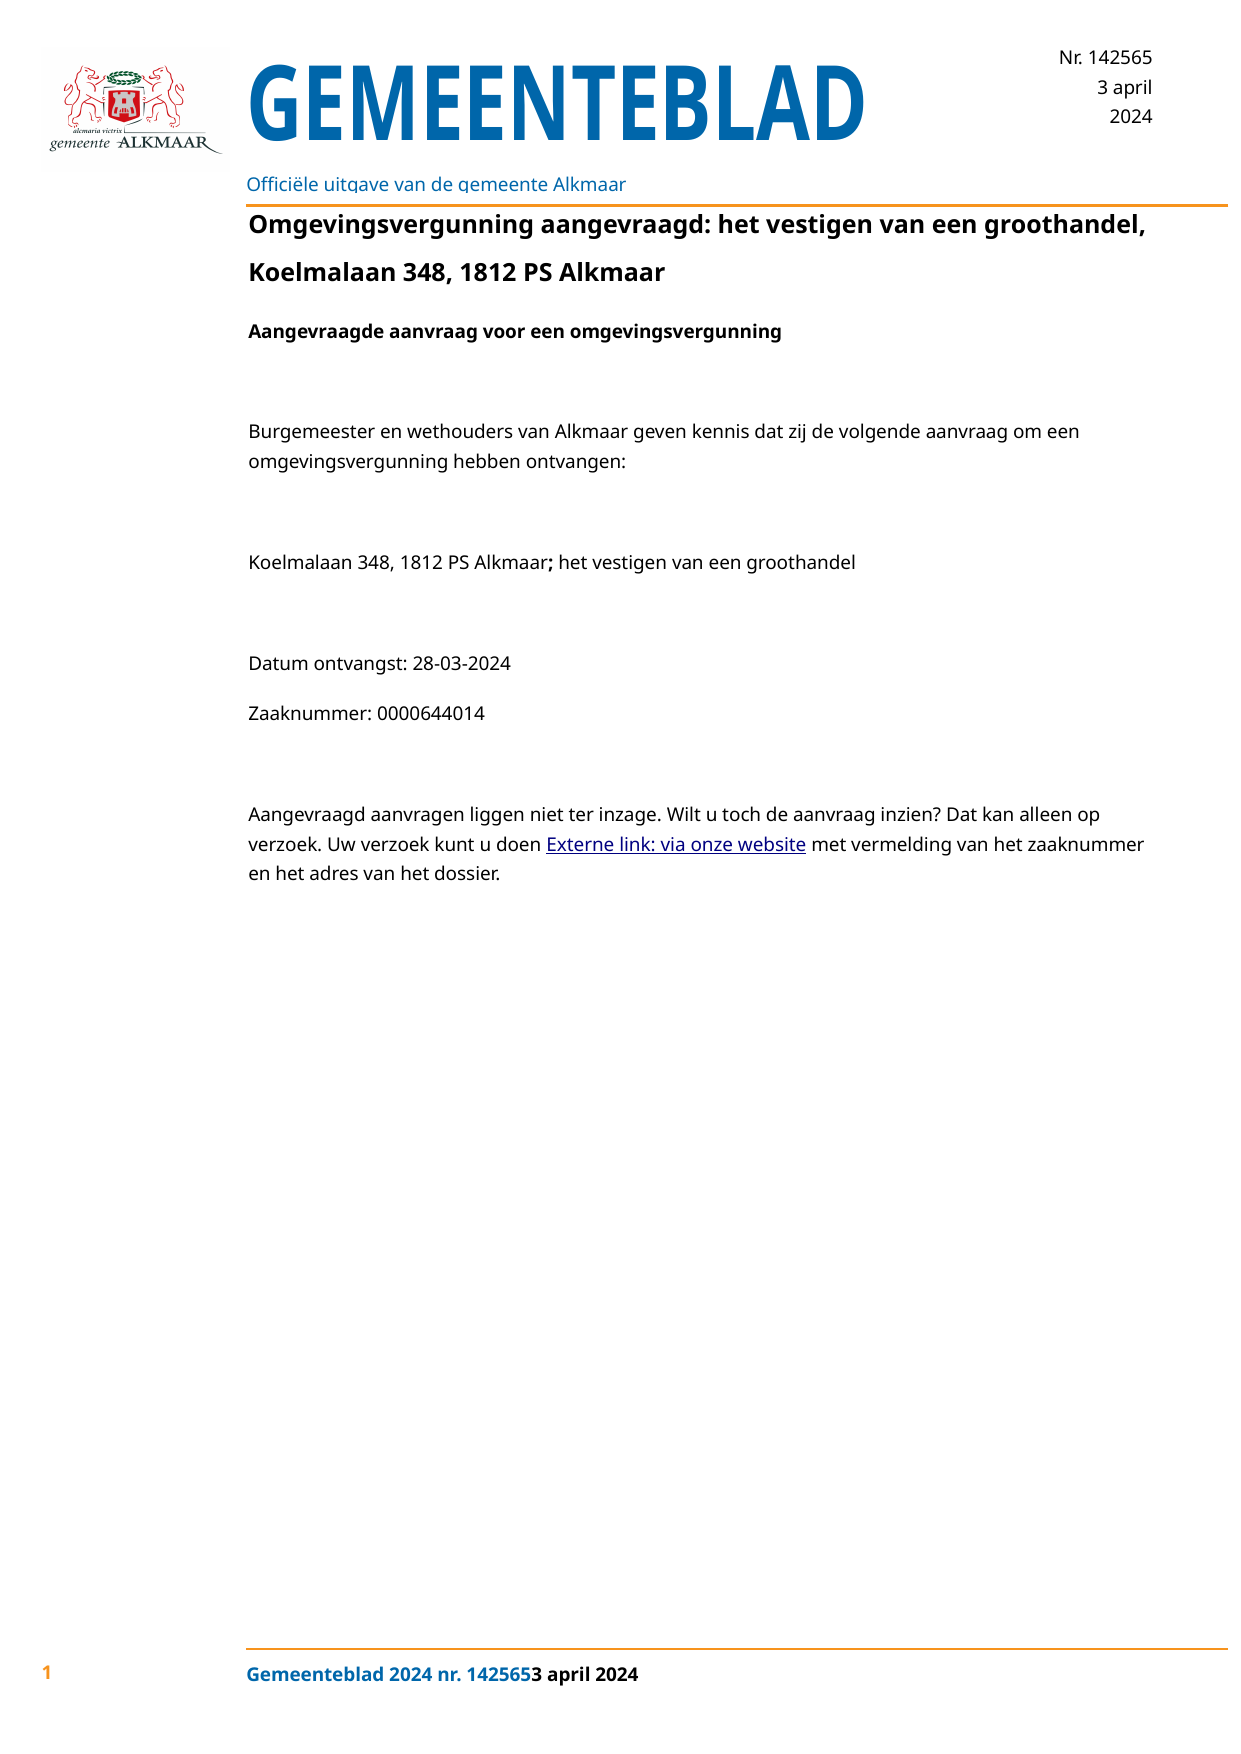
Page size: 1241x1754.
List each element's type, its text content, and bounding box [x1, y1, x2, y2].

text Aangevraagd aanvragen liggen niet ter inzage. Wilt u toch de aanvraag inzien? Dat kan alleen op verzoek. Uw verzoek kunt u doen Externe link: via onze website met vermelding van het zaaknummer en het adres van het dossier. [248, 801, 1152, 886]
text Omgevingsvergunning aangevraagd: het vestigen van een groothandel, Koelmalaan 348, 1812 PS Alkmaar [248, 207, 1152, 288]
text Burgemeester en wethouders van Alkmaar geven kennis dat zij de volgende aanvraag om een omgevingsvergunning hebben ontvangen: [248, 419, 1152, 474]
text Datum ontvangst: 28-03-2024 [248, 650, 1152, 676]
text Aangevraagde aanvraag voor een omgevingsvergunning [248, 318, 1152, 344]
text Zaaknummer: 0000644014 [248, 700, 1152, 726]
picture [41, 47, 231, 172]
text Koelmalaan 348, 1812 PS Alkmaar; het vestigen van een groothandel [248, 549, 1152, 575]
